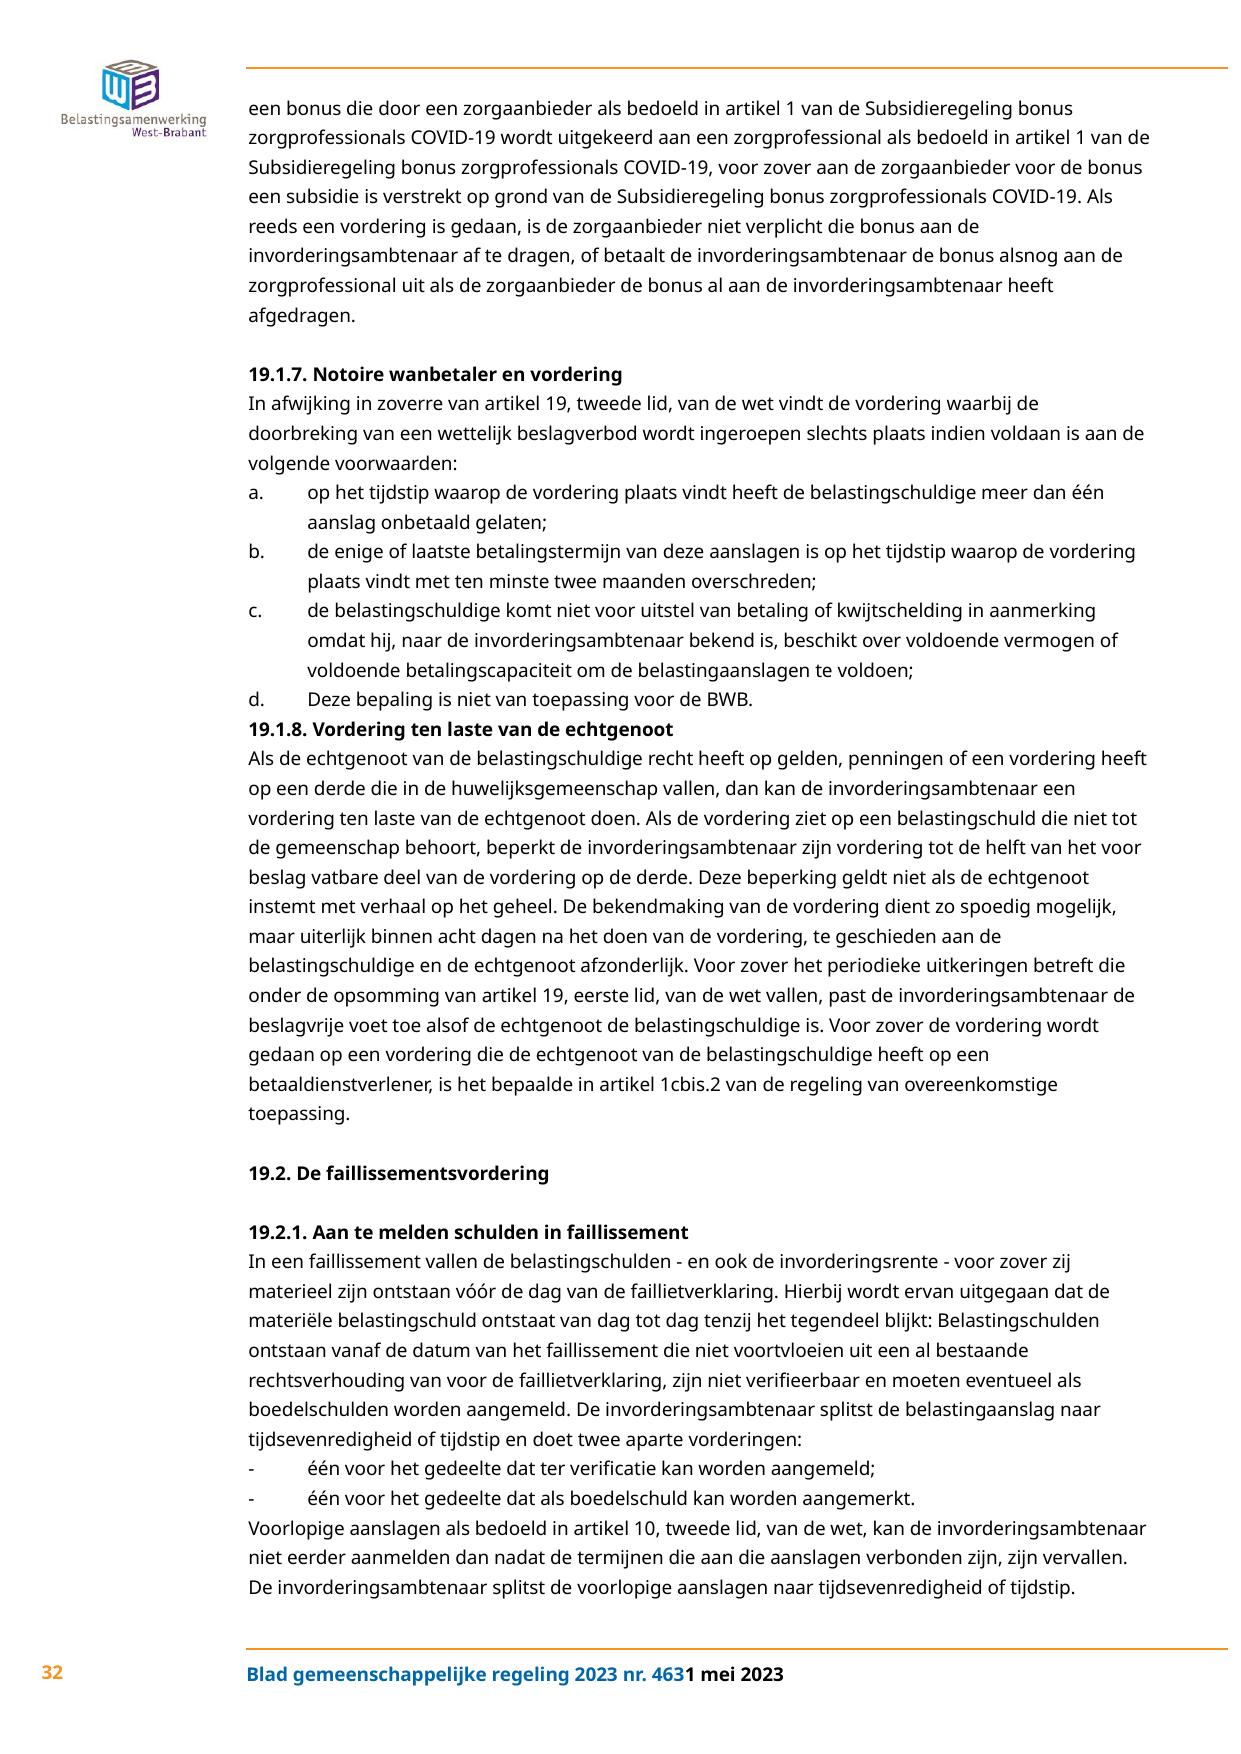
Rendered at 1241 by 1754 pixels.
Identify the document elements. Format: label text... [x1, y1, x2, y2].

text In afwijking in zoverre van artikel 19, tweede lid, van de wet vindt de vordering waarbij de doorbreking van een wettelijk beslagverbod wordt ingeroepen slechts plaats indien voldaan is aan de volgende voorwaarden: [248, 391, 1152, 476]
list één voor het gedeelte dat ter verificatie kan worden aangemeld; [248, 1456, 1152, 1481]
list Deze bepaling is niet van toepassing voor de BWB. [248, 686, 1152, 712]
text 19.2. De faillissementsvordering [248, 1160, 1152, 1186]
picture [41, 47, 231, 172]
text 19.1.8. Vordering ten laste van de echtgenoot [248, 716, 1152, 742]
text Voorlopige aanslagen als bedoeld in artikel 10, tweede lid, van de wet, kan de invorderingsambtenaar niet eerder aanmelden dan nadat de termijnen die aan die aanslagen verbonden zijn, zijn vervallen. De invorderingsambtenaar splitst de voorlopige aanslagen naar tijdsevenredigheid of tijdstip. [248, 1515, 1152, 1600]
text Als de echtgenoot van de belastingschuldige recht heeft op gelden, penningen of een vordering heeft op een derde die in de huwelijksgemeenschap vallen, dan kan de invorderingsambtenaar een vordering ten laste van de echtgenoot doen. Als de vordering ziet op een belastingschuld die niet tot de gemeenschap behoort, beperkt de invorderingsambtenaar zijn vordering tot de helft van het voor beslag vatbare deel van de vordering op de derde. Deze beperking geldt niet als de echtgenoot instemt met verhaal op het geheel. De bekendmaking van de vordering dient zo spoedig mogelijk, maar uiterlijk binnen acht dagen na het doen van de vordering, te geschieden aan de belastingschuldige en de echtgenoot afzonderlijk. Voor zover het periodieke uitkeringen betreft die onder de opsomming van artikel 19, eerste lid, van de wet vallen, past de invorderingsambtenaar de beslagvrije voet toe alsof de echtgenoot de belastingschuldige is. Voor zover de vordering wordt gedaan op een vordering die de echtgenoot van de belastingschuldige heeft op een betaaldienstverlener, is het bepaalde in artikel 1cbis.2 van de regeling van overeenkomstige toepassing. [248, 746, 1152, 1126]
text In een faillissement vallen de belastingschulden - en ook de invorderingsrente - voor zover zij materieel zijn ontstaan vóór de dag van de faillietverklaring. Hierbij wordt ervan uitgegaan dat de materiële belastingschuld ontstaat van dag tot dag tenzij het tegendeel blijkt: Belastingschulden ontstaan vanaf de datum van het faillissement die niet voortvloeien uit een al bestaande rechtsverhouding van voor de faillietverklaring, zijn niet verifieerbaar en moeten eventueel als boedelschulden worden aangemeld. De invorderingsambtenaar splitst de belastingaanslag naar tijdsevenredigheid of tijdstip en doet twee aparte vorderingen: [248, 1248, 1152, 1452]
text 19.1.7. Notoire wanbetaler en vordering [248, 361, 1152, 387]
text 19.2.1. Aan te melden schulden in faillissement [248, 1219, 1152, 1245]
list één voor het gedeelte dat als boedelschuld kan worden aangemerkt. [248, 1485, 1152, 1511]
text een bonus die door een zorgaanbieder als bedoeld in artikel 1 van de Subsidieregeling bonus zorgprofessionals COVID-19 wordt uitgekeerd aan een zorgprofessional als bedoeld in artikel 1 van de Subsidieregeling bonus zorgprofessionals COVID-19, voor zover aan de zorgaanbieder voor de bonus een subsidie is verstrekt op grond van de Subsidieregeling bonus zorgprofessionals COVID-19. Als reeds een vordering is gedaan, is de zorgaanbieder niet verplicht die bonus aan de invorderingsambtenaar af te dragen, of betaalt de invorderingsambtenaar de bonus alsnog aan de zorgprofessional uit als de zorgaanbieder de bonus al aan de invorderingsambtenaar heeft afgedragen. [248, 95, 1152, 328]
list op het tijdstip waarop de vordering plaats vindt heeft de belastingschuldige meer dan één aanslag onbetaald gelaten; [248, 479, 1152, 535]
list de enige of laatste betalingstermijn van deze aanslagen is op het tijdstip waarop de vordering plaats vindt met ten minste twee maanden overschreden; [248, 538, 1152, 594]
list de belastingschuldige komt niet voor uitstel van betaling of kwijtschelding in aanmerking omdat hij, naar de invorderingsambtenaar bekend is, beschikt over voldoende vermogen of voldoende betalingscapaciteit om de belastingaanslagen te voldoen; [248, 598, 1152, 683]
